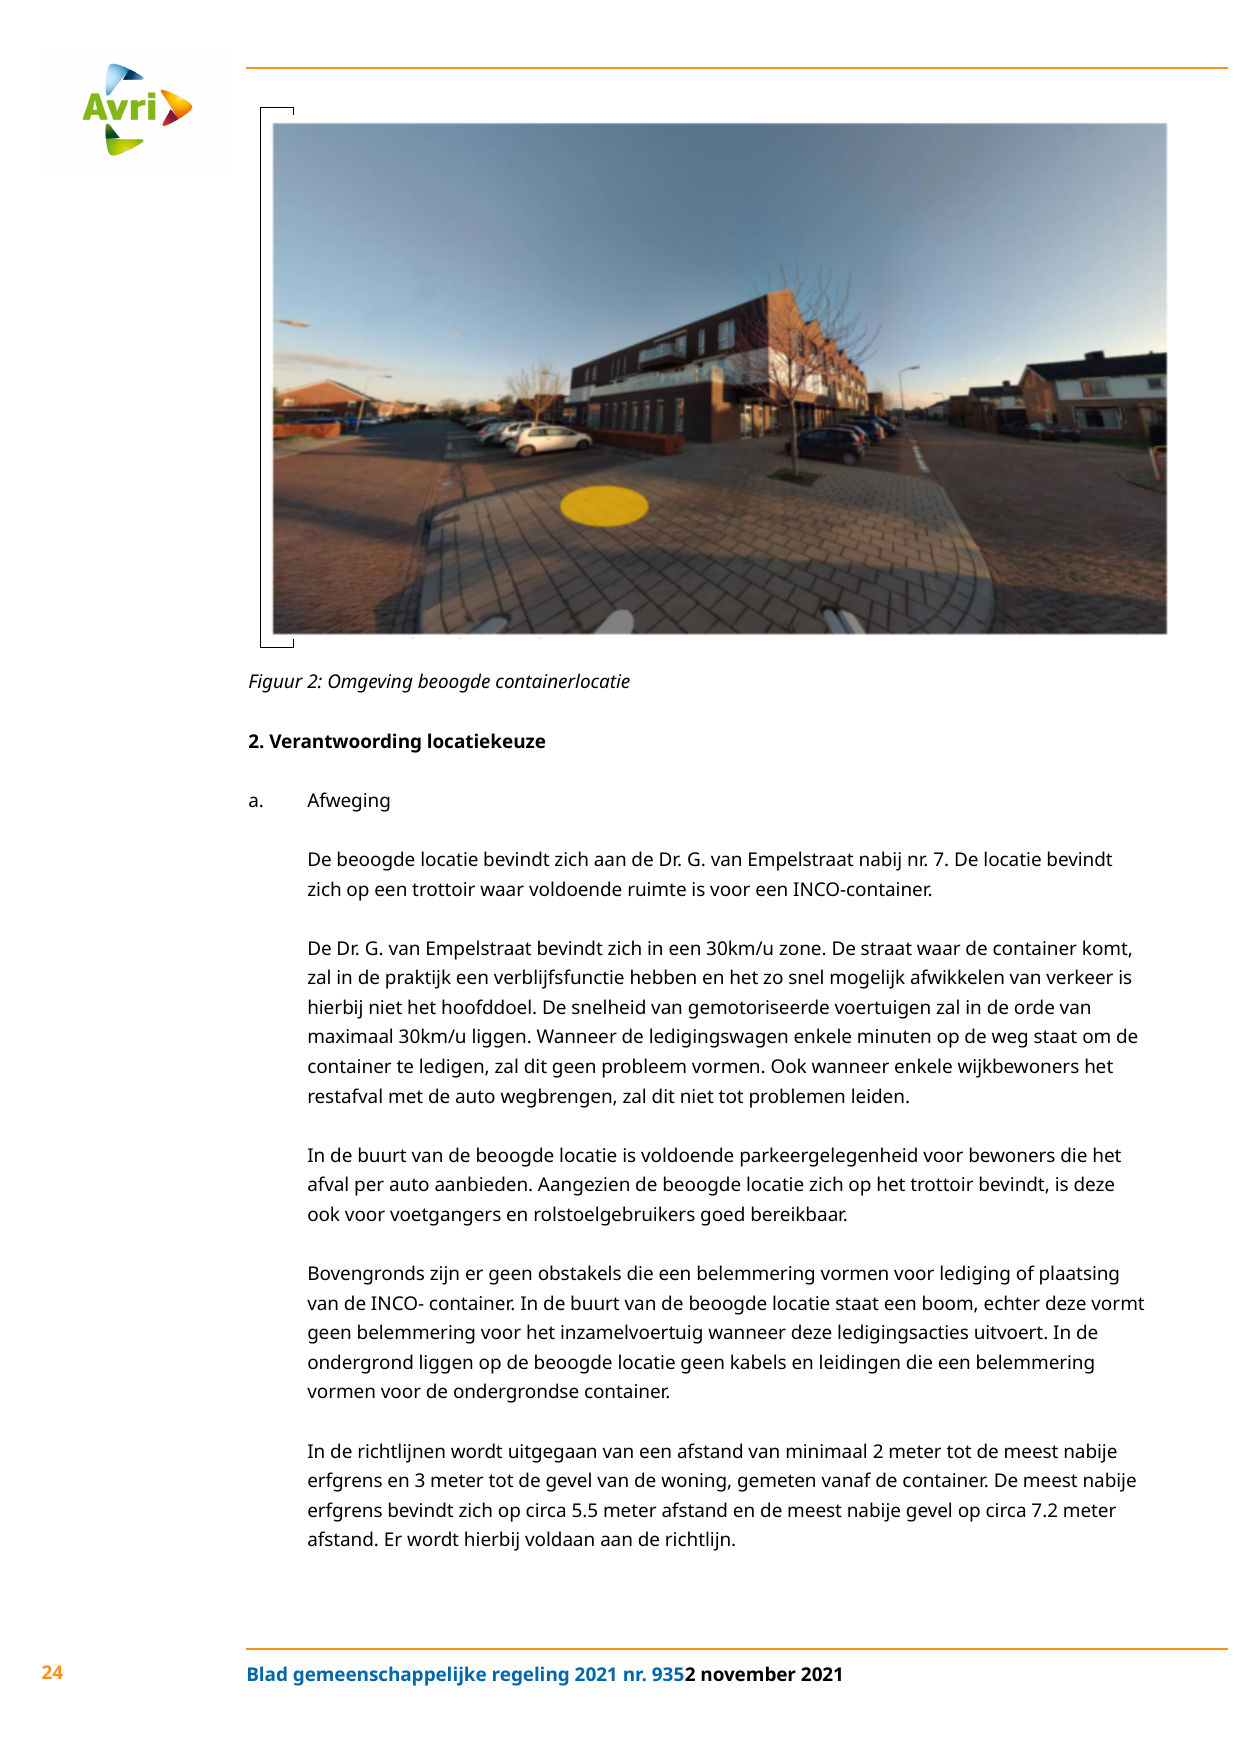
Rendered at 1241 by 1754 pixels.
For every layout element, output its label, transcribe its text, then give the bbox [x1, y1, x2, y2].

text Figuur 2: Omgeving beoogde containerlocatie [248, 669, 1152, 694]
list Bovengronds zijn er geen obstakels die een belemmering vormen voor lediging of plaatsing van de INCO- container. In de buurt van de beoogde locatie staat een boom, echter deze vormt geen belemmering voor het inzamelvoertuig wanneer deze ledigingsacties uitvoert. In de ondergrond liggen op de beoogde locatie geen kabels en leidingen die een belemmering vormen voor de ondergrondse container. [248, 1260, 1152, 1404]
list In de buurt van de beoogde locatie is voldoende parkeergelegenheid voor bewoners die het afval per auto aanbieden. Aangezien de beoogde locatie zich op het trottoir bevindt, is deze ook voor voetgangers en rolstoelgebruikers goed bereikbaar. [248, 1142, 1152, 1227]
list Afweging [248, 787, 1152, 813]
picture [41, 47, 231, 172]
picture [268, 115, 1173, 639]
list In de richtlijnen wordt uitgegaan van een afstand van minimaal 2 meter tot de meest nabije erfgrens en 3 meter tot de gevel van de woning, gemeten vanaf de container. De meest nabije erfgrens bevindt zich op circa 5.5 meter afstand en de meest nabije gevel op circa 7.2 meter afstand. Er wordt hierbij voldaan aan de richtlijn. [248, 1438, 1152, 1552]
list De Dr. G. van Empelstraat bevindt zich in een 30km/u zone. De straat waar de container komt, zal in de praktijk een verblijfsfunctie hebben en het zo snel mogelijk afwikkelen van verkeer is hierbij niet het hoofddoel. De snelheid van gemotoriseerde voertuigen zal in de orde van maximaal 30km/u liggen. Wanneer de ledigingswagen enkele minuten op de weg staat om de container te ledigen, zal dit geen probleem vormen. Ook wanneer enkele wijkbewoners het restafval met de auto wegbrengen, zal dit niet tot problemen leiden. [248, 935, 1152, 1108]
text 2. Verantwoording locatiekeuze [248, 728, 1152, 753]
list De beoogde locatie bevindt zich aan de Dr. G. van Empelstraat nabij nr. 7. De locatie bevindt zich op een trottoir waar voldoende ruimte is voor een INCO-container. [248, 846, 1152, 901]
